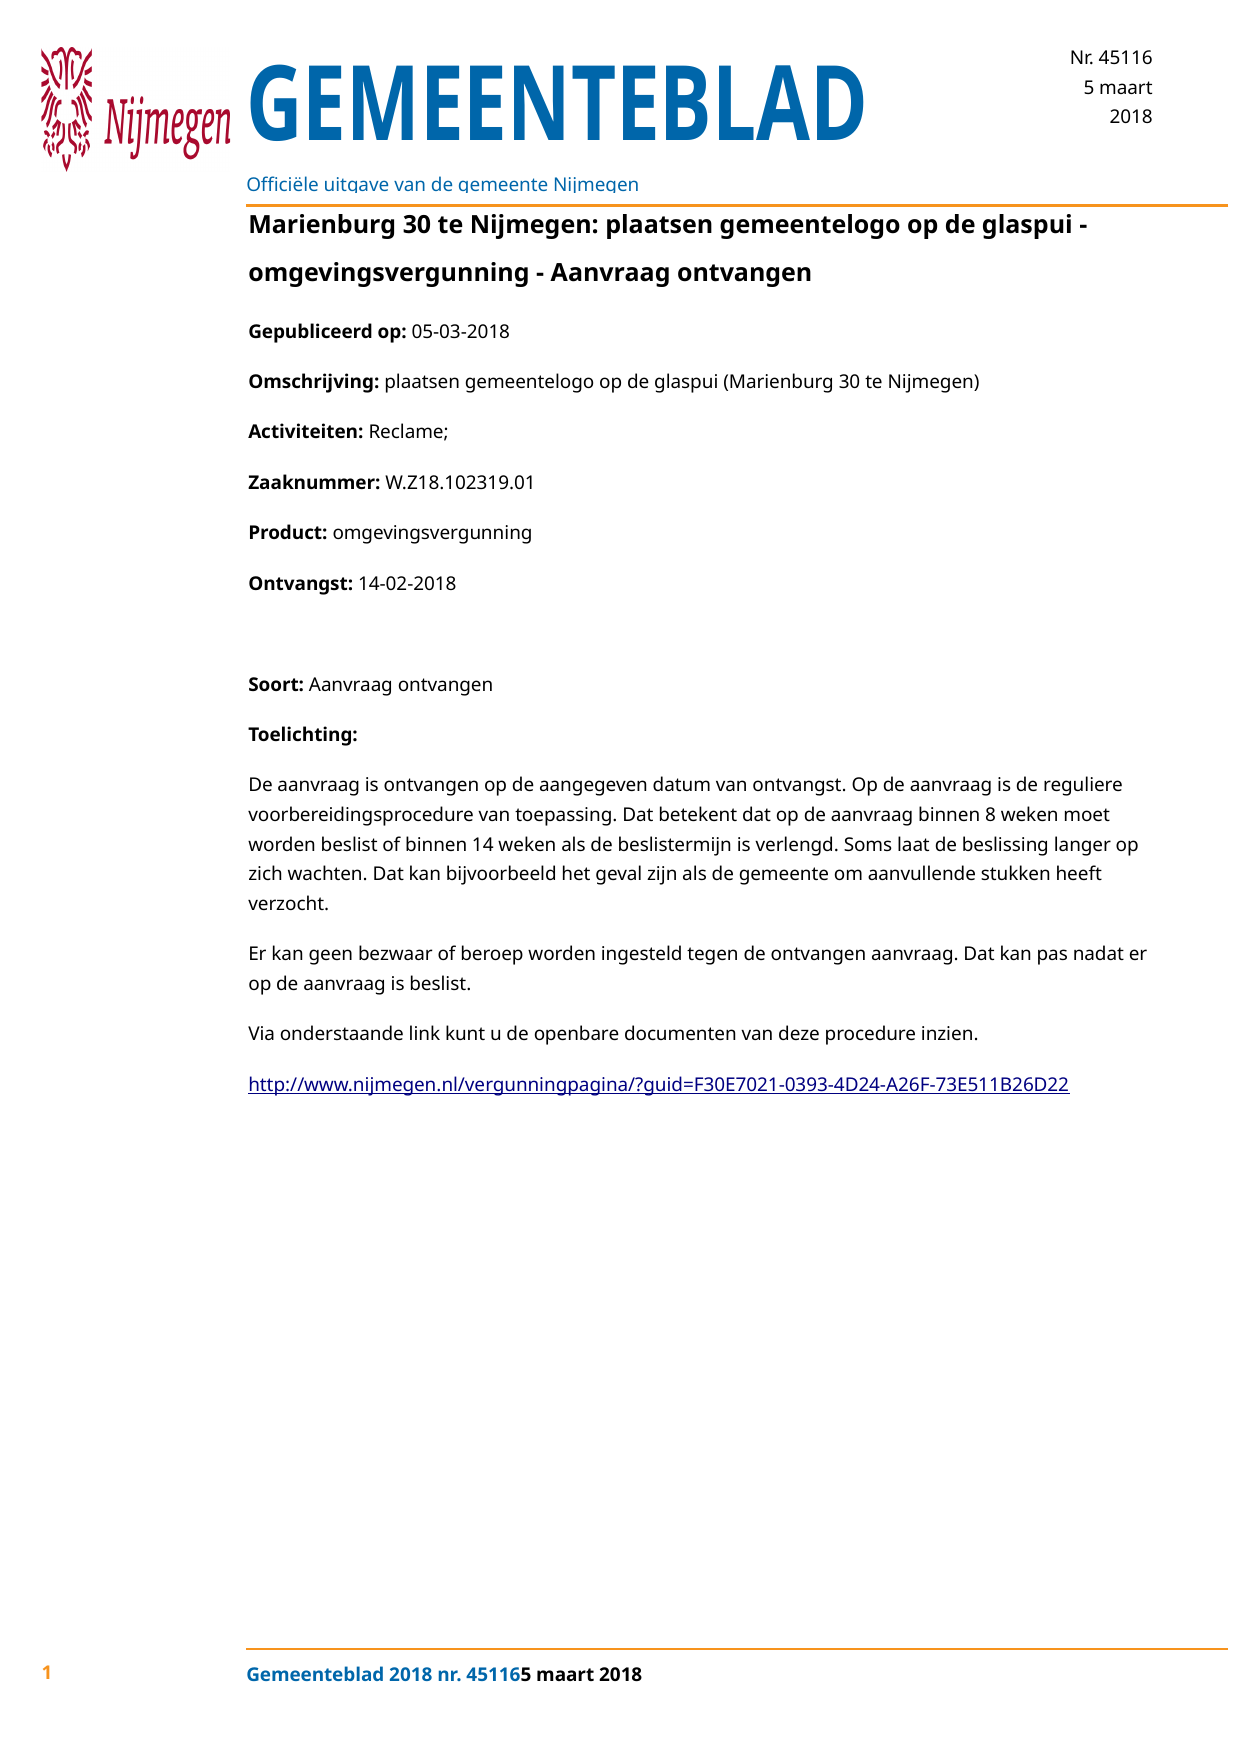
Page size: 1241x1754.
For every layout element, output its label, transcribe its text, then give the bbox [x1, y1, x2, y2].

text Ontvangst: 14-02-2018 [248, 570, 1152, 596]
text De aanvraag is ontvangen op de aangegeven datum van ontvangst. Op de aanvraag is de reguliere voorbereidingsprocedure van toepassing. Dat betekent dat op de aanvraag binnen 8 weken moet worden beslist of binnen 14 weken als de beslistermijn is verlengd. Soms laat de beslissing langer op zich wachten. Dat kan bijvoorbeeld het geval zijn als de gemeente om aanvullende stukken heeft verzocht. [248, 772, 1152, 916]
picture [41, 47, 231, 172]
text Via onderstaande link kunt u de openbare documenten van deze procedure inzien. [248, 1020, 1152, 1046]
text Omschrijving: plaatsen gemeentelogo op de glaspui (Marienburg 30 te Nijmegen) [248, 368, 1152, 394]
text http://www.nijmegen.nl/vergunningpagina/?guid=F30E7021-0393-4D24-A26F-73E511B26D22 [248, 1071, 1152, 1097]
text Marienburg 30 te Nijmegen: plaatsen gemeentelogo op de glaspui - omgevingsvergunning - Aanvraag ontvangen [248, 207, 1152, 288]
text Activiteiten: Reclame; [248, 419, 1152, 444]
text Gepubliceerd op: 05-03-2018 [248, 318, 1152, 344]
text Soort: Aanvraag ontvangen [248, 671, 1152, 697]
text Zaaknummer: W.Z18.102319.01 [248, 469, 1152, 495]
text Product: omgevingsvergunning [248, 519, 1152, 545]
text Er kan geen bezwaar of beroep worden ingesteld tegen de ontvangen aanvraag. Dat kan pas nadat er op de aanvraag is beslist. [248, 940, 1152, 996]
text Toelichting: [248, 721, 1152, 747]
